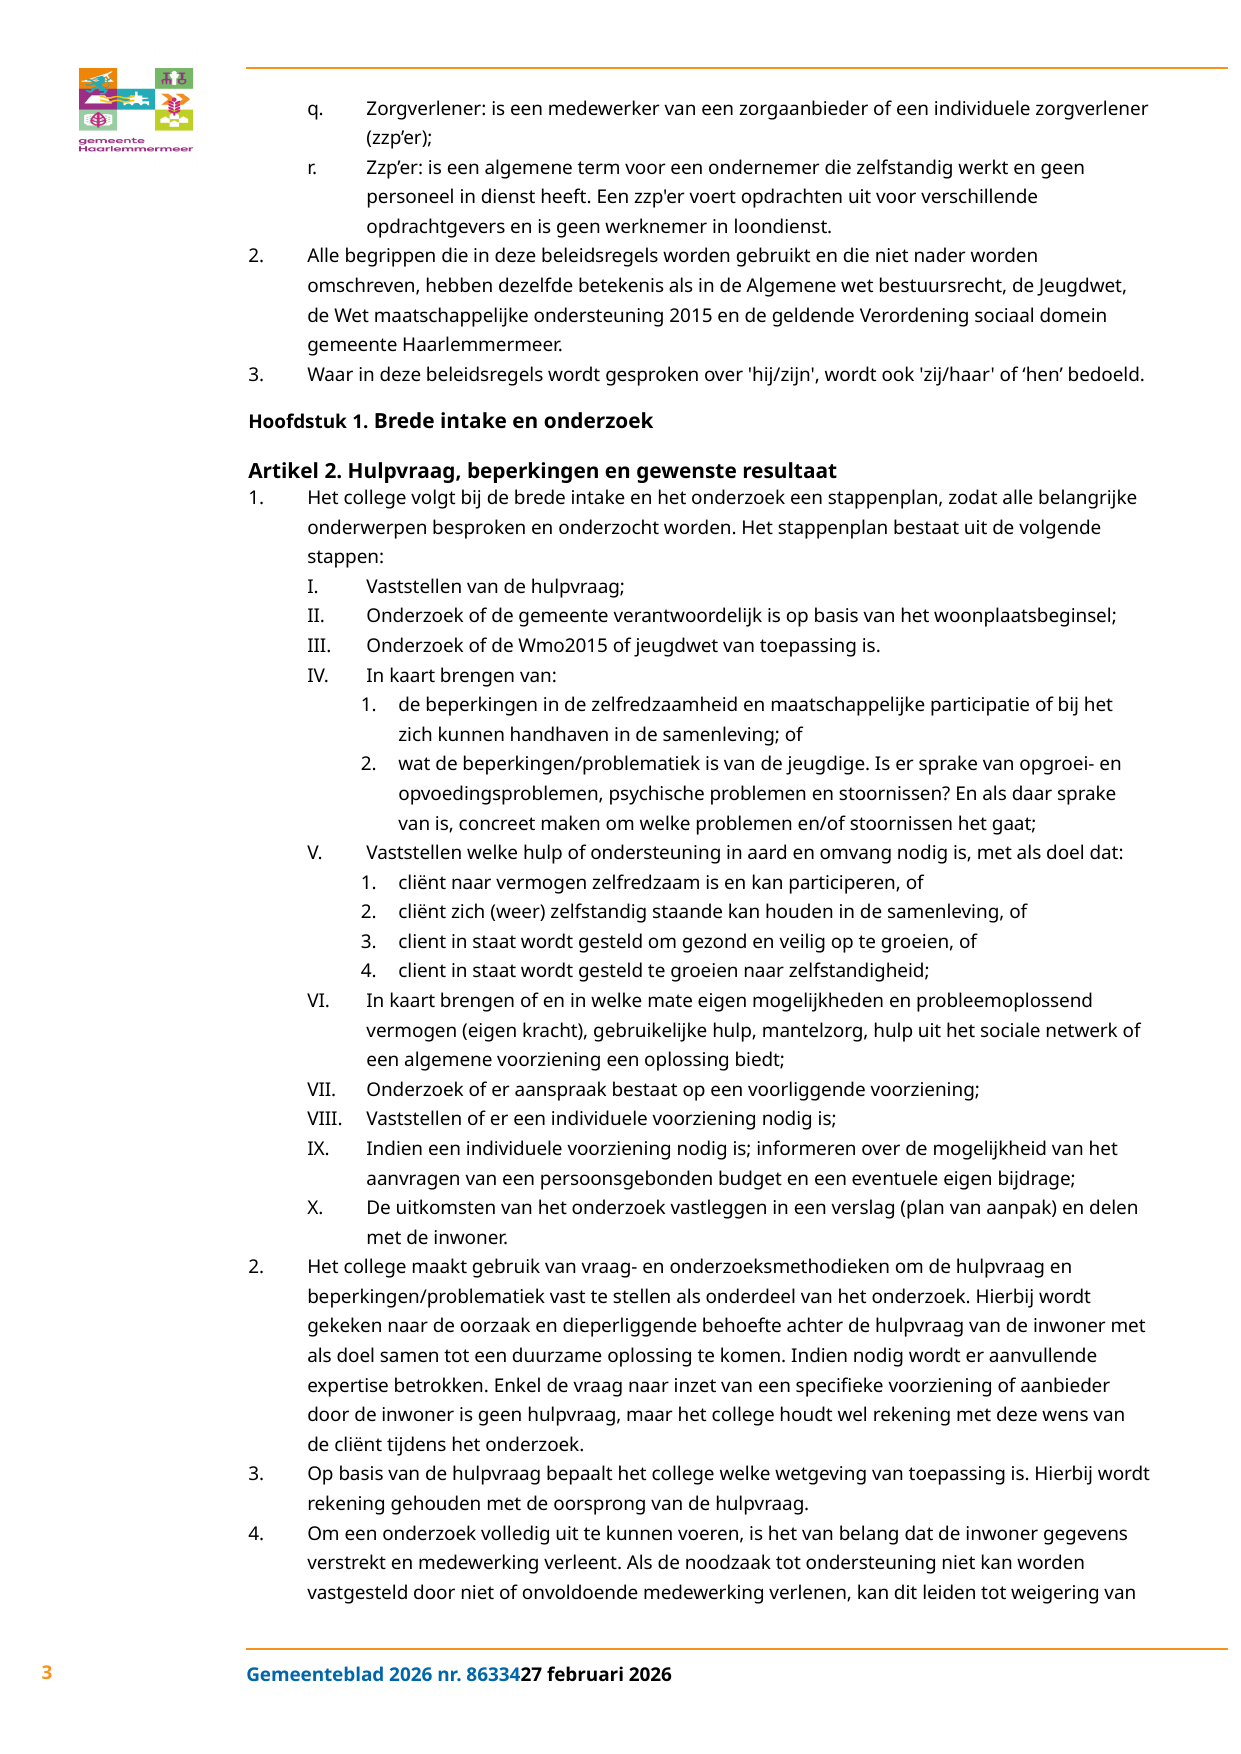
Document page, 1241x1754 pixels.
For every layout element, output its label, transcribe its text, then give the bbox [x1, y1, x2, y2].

list client in staat wordt gesteld om gezond en veilig op te groeien, of [361, 928, 1152, 954]
text Hoofdstuk 1. Brede intake en onderzoek [248, 407, 1152, 435]
list Alle begrippen die in deze beleidsregels worden gebruikt en die niet nader worden omschreven, hebben dezelfde betekenis als in de Algemene wet bestuursrecht, de Jeugdwet, de Wet maatschappelijke ondersteuning 2015 en de geldende Verordening sociaal domein gemeente Haarlemmermeer. [248, 243, 1152, 357]
list In kaart brengen of en in welke mate eigen mogelijkheden en probleemoplossend vermogen (eigen kracht), gebruikelijke hulp, mantelzorg, hulp uit het sociale netwerk of een algemene voorziening een oplossing biedt; [307, 987, 1152, 1072]
picture [41, 47, 231, 172]
list In kaart brengen van: [307, 662, 1152, 688]
list De uitkomsten van het onderzoek vastleggen in een verslag (plan van aanpak) en delen met de inwoner. [307, 1194, 1152, 1250]
list wat de beperkingen/problematiek is van de jeugdige. Is er sprake van opgroei- en opvoedingsproblemen, psychische problemen en stoornissen? En als daar sprake van is, concreet maken om welke problemen en/of stoornissen het gaat; [361, 751, 1152, 836]
text Artikel 2. Hulpvraag, beperkingen en gewenste resultaat [248, 456, 1152, 484]
list Vaststellen of er een individuele voorziening nodig is; [307, 1106, 1152, 1131]
list Onderzoek of de Wmo2015 of jeugdwet van toepassing is. [307, 632, 1152, 658]
list Indien een individuele voorziening nodig is; informeren over de mogelijkheid van het aanvragen van een persoonsgebonden budget en een eventuele eigen bijdrage; [307, 1135, 1152, 1191]
list Onderzoek of er aanspraak bestaat op een voorliggende voorziening; [307, 1076, 1152, 1102]
list client in staat wordt gesteld te groeien naar zelfstandigheid; [361, 958, 1152, 983]
list Zzp’er: is een algemene term voor een ondernemer die zelfstandig werkt en geen personeel in dienst heeft. Een zzp'er voert opdrachten uit voor verschillende opdrachtgevers en is geen werknemer in loondienst. [307, 154, 1152, 239]
list Het college volgt bij de brede intake en het onderzoek een stappenplan, zodat alle belangrijke onderwerpen besproken en onderzocht worden. Het stappenplan bestaat uit de volgende stappen: [248, 484, 1152, 569]
list cliënt zich (weer) zelfstandig staande kan houden in de samenleving, of [361, 898, 1152, 924]
list Waar in deze beleidsregels wordt gesproken over 'hij/zijn', wordt ook 'zij/haar' of ‘hen’ bedoeld. [248, 361, 1152, 387]
list de beperkingen in de zelfredzaamheid en maatschappelijke participatie of bij het zich kunnen handhaven in de samenleving; of [361, 691, 1152, 747]
list Zorgverlener: is een medewerker van een zorgaanbieder of een individuele zorgverlener (zzp’er); [307, 95, 1152, 150]
list Onderzoek of de gemeente verantwoordelijk is op basis van het woonplaatsbeginsel; [307, 603, 1152, 628]
list Het college maakt gebruik van vraag- en onderzoeksmethodieken om de hulpvraag en beperkingen/problematiek vast te stellen als onderdeel van het onderzoek. Hierbij wordt gekeken naar de oorzaak en dieperliggende behoefte achter de hulpvraag van de inwoner met als doel samen tot een duurzame oplossing te komen. Indien nodig wordt er aanvullende expertise betrokken. Enkel de vraag naar inzet van een specifieke voorziening of aanbieder door de inwoner is geen hulpvraag, maar het college houdt wel rekening met deze wens van de cliënt tijdens het onderzoek. [248, 1253, 1152, 1457]
list cliënt naar vermogen zelfredzaam is en kan participeren, of [361, 869, 1152, 895]
list Vaststellen welke hulp of ondersteuning in aard en omvang nodig is, met als doel dat: [307, 839, 1152, 865]
list Vaststellen van de hulpvraag; [307, 573, 1152, 599]
list Om een onderzoek volledig uit te kunnen voeren, is het van belang dat de inwoner gegevens verstrekt en medewerking verleent. Als de noodzaak tot ondersteuning niet kan worden vastgesteld door niet of onvoldoende medewerking verlenen, kan dit leiden tot weigering van [248, 1520, 1152, 1605]
list Op basis van de hulpvraag bepaalt het college welke wetgeving van toepassing is. Hierbij wordt rekening gehouden met de oorsprong van de hulpvraag. [248, 1461, 1152, 1516]
